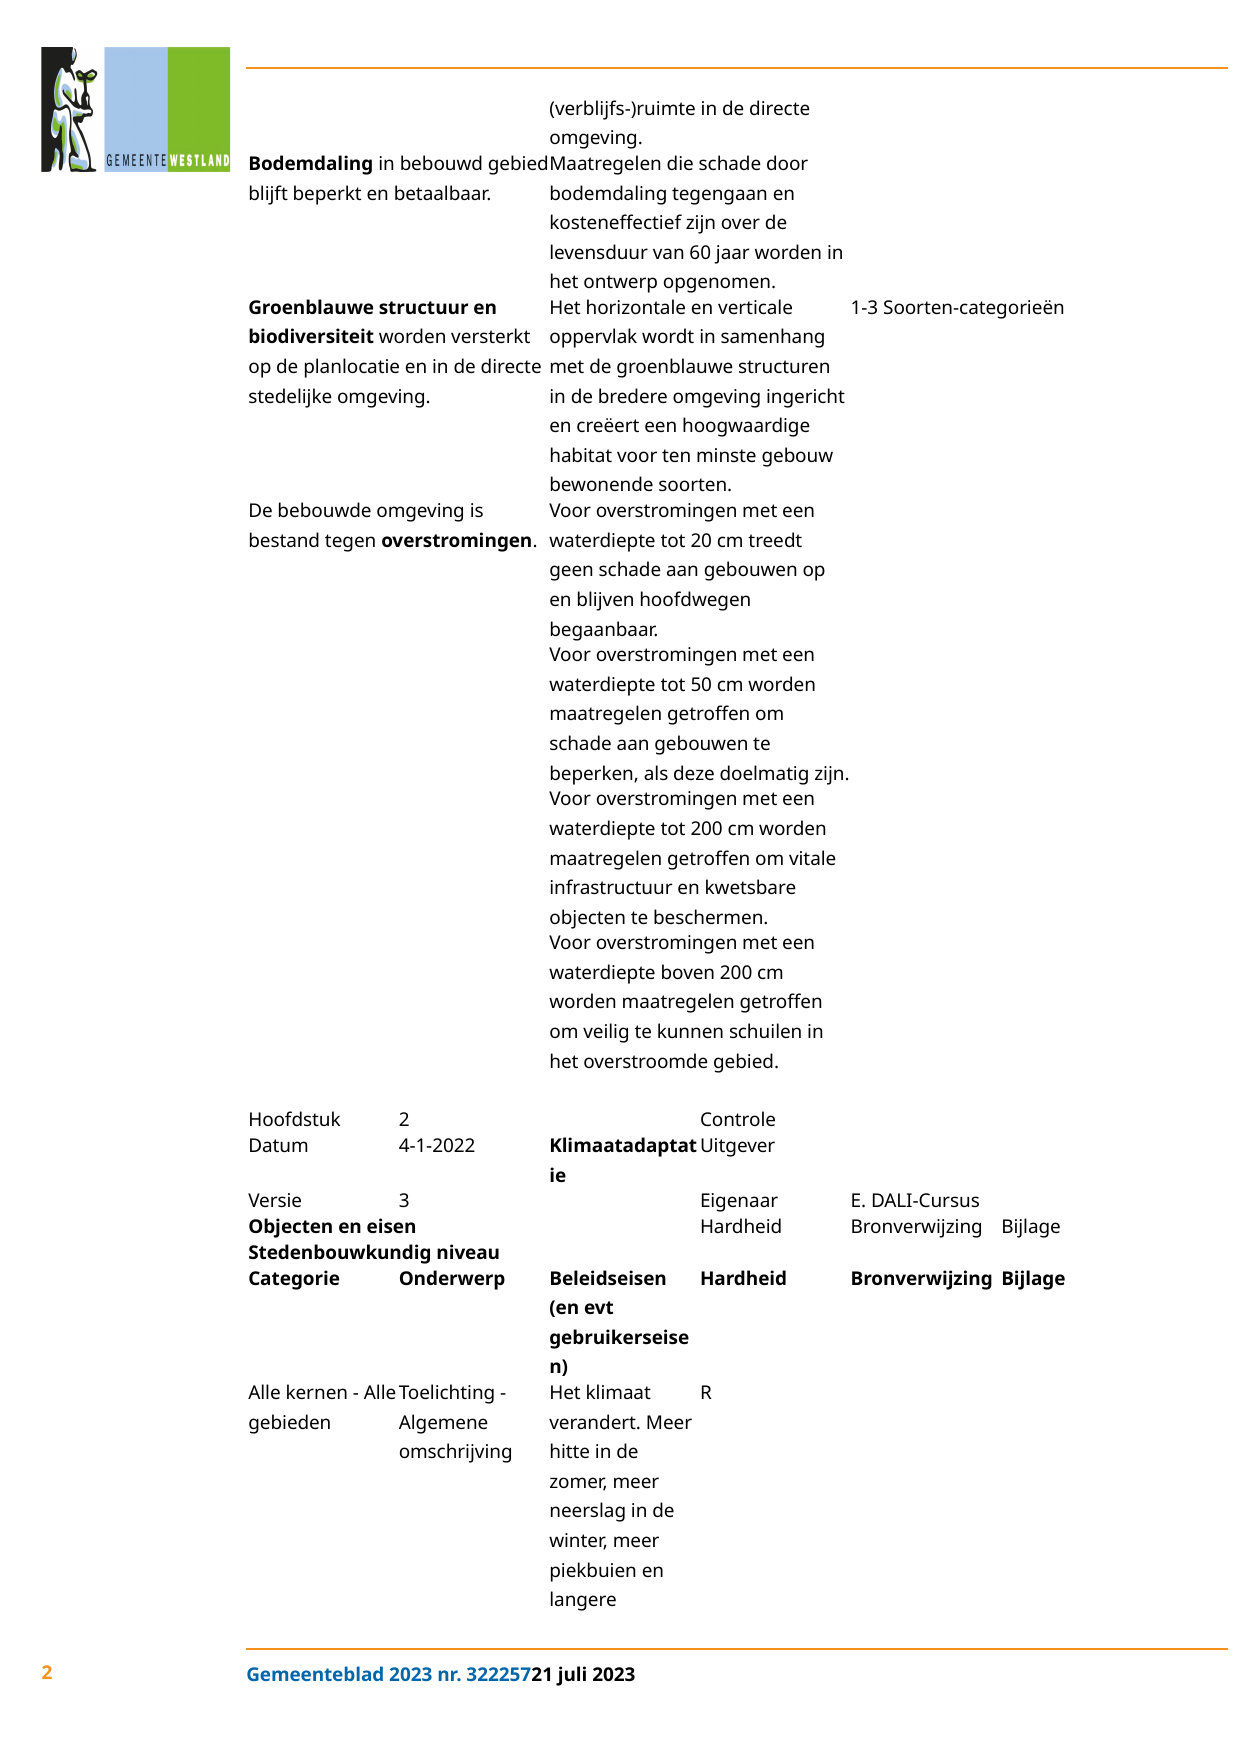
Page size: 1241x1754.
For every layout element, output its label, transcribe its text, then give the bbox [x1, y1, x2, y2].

table_cell [549, 1239, 700, 1265]
table_cell Bijlage [1001, 1265, 1152, 1379]
table_cell E. DALI-Cursus [850, 1188, 1152, 1213]
table_cell Hardheid [700, 1265, 850, 1379]
table_header [549, 1107, 700, 1132]
table_cell [850, 641, 1152, 786]
table_header [850, 1107, 1001, 1132]
table_cell Voor overstromingen met een waterdiepte tot 20 cm treedt geen schade aan gebouwen op en blijven hoofdwegen begaanbaar. [549, 498, 850, 641]
table_cell [850, 1132, 1152, 1188]
picture [41, 47, 231, 172]
table_cell [1001, 1239, 1152, 1265]
table_cell 3 [399, 1188, 549, 1213]
table_header [1001, 1107, 1152, 1132]
table_cell [850, 1239, 1001, 1265]
table_cell Hardheid [700, 1213, 850, 1239]
table_cell 1-3 Soorten-categorieën [850, 294, 1152, 497]
table_cell [248, 641, 549, 786]
table_cell Bronverwijzing [850, 1213, 1001, 1239]
table_cell Stedenbouwkundig niveau [248, 1239, 549, 1265]
table_cell [700, 1239, 850, 1265]
table_cell Toelichting - Algemene omschrijving [399, 1379, 549, 1612]
table_cell [248, 930, 549, 1074]
table_cell [248, 95, 549, 150]
table_cell [248, 786, 549, 929]
table_cell [1001, 1379, 1152, 1612]
table_cell (verblijfs-)ruimte in de directe omgeving. [549, 95, 850, 150]
table_cell [850, 1379, 1001, 1612]
table_cell Categorie [248, 1265, 398, 1379]
table_cell [850, 930, 1152, 1074]
table_cell Het horizontale en verticale oppervlak wordt in samenhang met de groenblauwe structuren in de bredere omgeving ingericht en creëert een hoogwaardige habitat voor ten minste gebouw bewonende soorten. [549, 294, 850, 497]
table_cell Datum [248, 1132, 398, 1188]
table_cell Beleidseisen (en evt gebruikerseisen) [549, 1265, 700, 1379]
table_cell Objecten en eisen [248, 1213, 700, 1239]
table_cell [850, 150, 1152, 294]
table_header Controle [700, 1107, 850, 1132]
table_cell R [700, 1379, 850, 1612]
table_cell Bodemdaling in bebouwd gebied blijft beperkt en betaalbaar. [248, 150, 549, 294]
table_cell Groenblauwe structuur en biodiversiteit worden versterkt op de planlocatie en in de directe stedelijke omgeving. [248, 294, 549, 497]
table_cell Eigenaar [700, 1188, 850, 1213]
table_cell Bijlage [1001, 1213, 1152, 1239]
table_cell Onderwerp [399, 1265, 549, 1379]
table_cell Voor overstromingen met een waterdiepte tot 50 cm worden maatregelen getroffen om schade aan gebouwen te beperken, als deze doelmatig zijn. [549, 641, 850, 786]
table_cell [850, 95, 1152, 150]
table_cell Voor overstromingen met een waterdiepte boven 200 cm worden maatregelen getroffen om veilig te kunnen schuilen in het overstroomde gebied. [549, 930, 850, 1074]
table_cell Versie [248, 1188, 398, 1213]
table_header Hoofdstuk [248, 1107, 398, 1132]
table_cell 4-1-2022 [399, 1132, 549, 1188]
table_header 2 [399, 1107, 549, 1132]
table_cell Maatregelen die schade door bodemdaling tegengaan en kosteneffectief zijn over de levensduur van 60 jaar worden in het ontwerp opgenomen. [549, 150, 850, 294]
table_cell Het klimaat verandert. Meer hitte in de zomer, meer neerslag in de winter, meer piekbuien en langere [549, 1379, 700, 1612]
table_cell Bronverwijzing [850, 1265, 1001, 1379]
table_cell De bebouwde omgeving is bestand tegen overstromingen. [248, 498, 549, 641]
table_cell [850, 786, 1152, 929]
table_cell Alle kernen - Alle gebieden [248, 1379, 398, 1612]
table_cell [850, 498, 1152, 641]
table_cell Uitgever [700, 1132, 850, 1188]
table_cell Klimaatadaptatie [549, 1132, 700, 1188]
table_cell [549, 1188, 700, 1213]
table_cell Voor overstromingen met een waterdiepte tot 200 cm worden maatregelen getroffen om vitale infrastructuur en kwetsbare objecten te beschermen. [549, 786, 850, 929]
